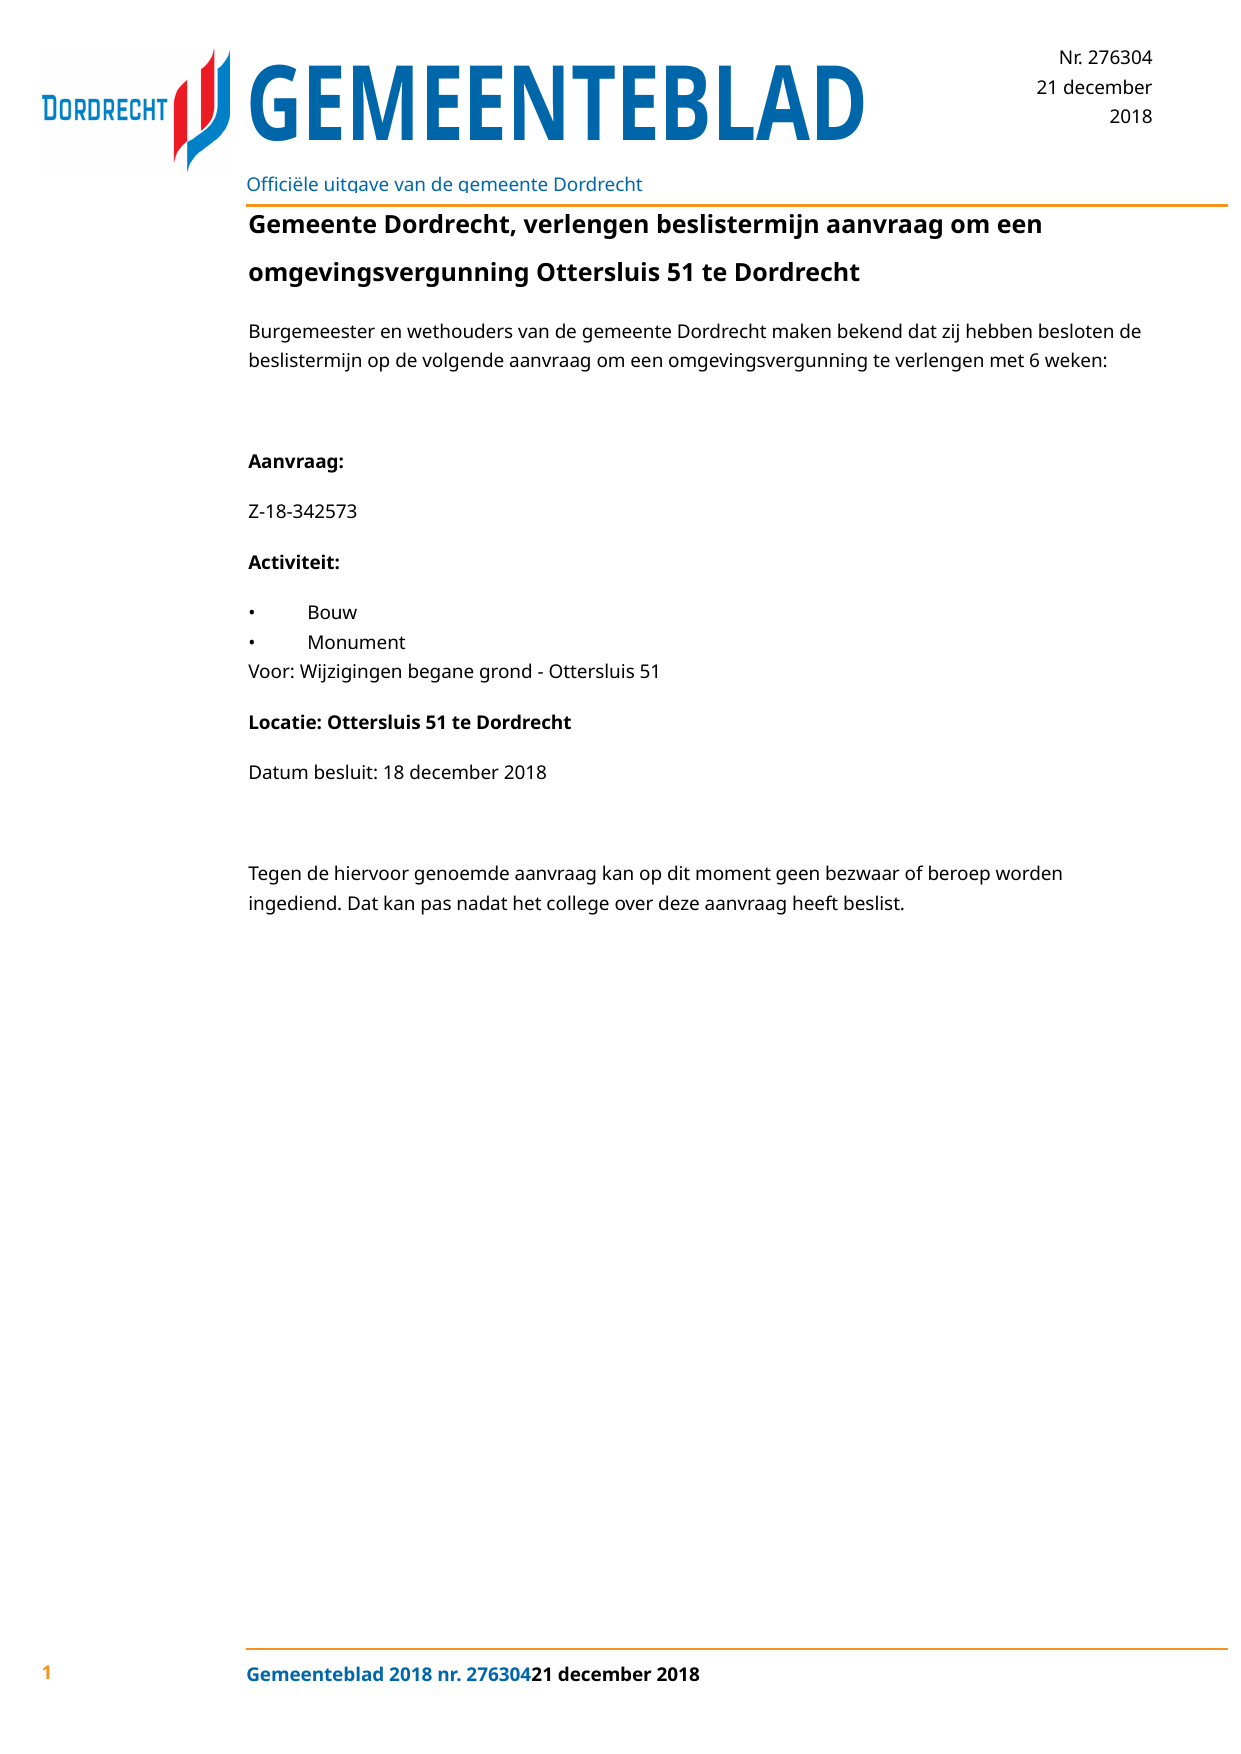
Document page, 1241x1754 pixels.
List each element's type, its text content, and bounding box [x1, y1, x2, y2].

text Activiteit: [248, 549, 1152, 575]
list Bouw [248, 599, 1152, 625]
list Monument [248, 629, 1152, 655]
text Z-18-342573 [248, 499, 1152, 524]
text Gemeente Dordrecht, verlengen beslistermijn aanvraag om een omgevingsvergunning Ottersluis 51 te Dordrecht [248, 207, 1152, 288]
text Datum besluit: 18 december 2018 [248, 759, 1152, 785]
text Locatie: Ottersluis 51 te Dordrecht [248, 709, 1152, 735]
text Aanvraag: [248, 448, 1152, 474]
picture [41, 47, 231, 172]
text Burgemeester en wethouders van de gemeente Dordrecht maken bekend dat zij hebben besloten de beslistermijn op de volgende aanvraag om een omgevingsvergunning te verlengen met 6 weken: [248, 318, 1152, 373]
text Voor: Wijzigingen begane grond - Ottersluis 51 [248, 659, 1152, 684]
text Tegen de hiervoor genoemde aanvraag kan op dit moment geen bezwaar of beroep worden ingediend. Dat kan pas nadat het college over deze aanvraag heeft beslist. [248, 860, 1152, 916]
